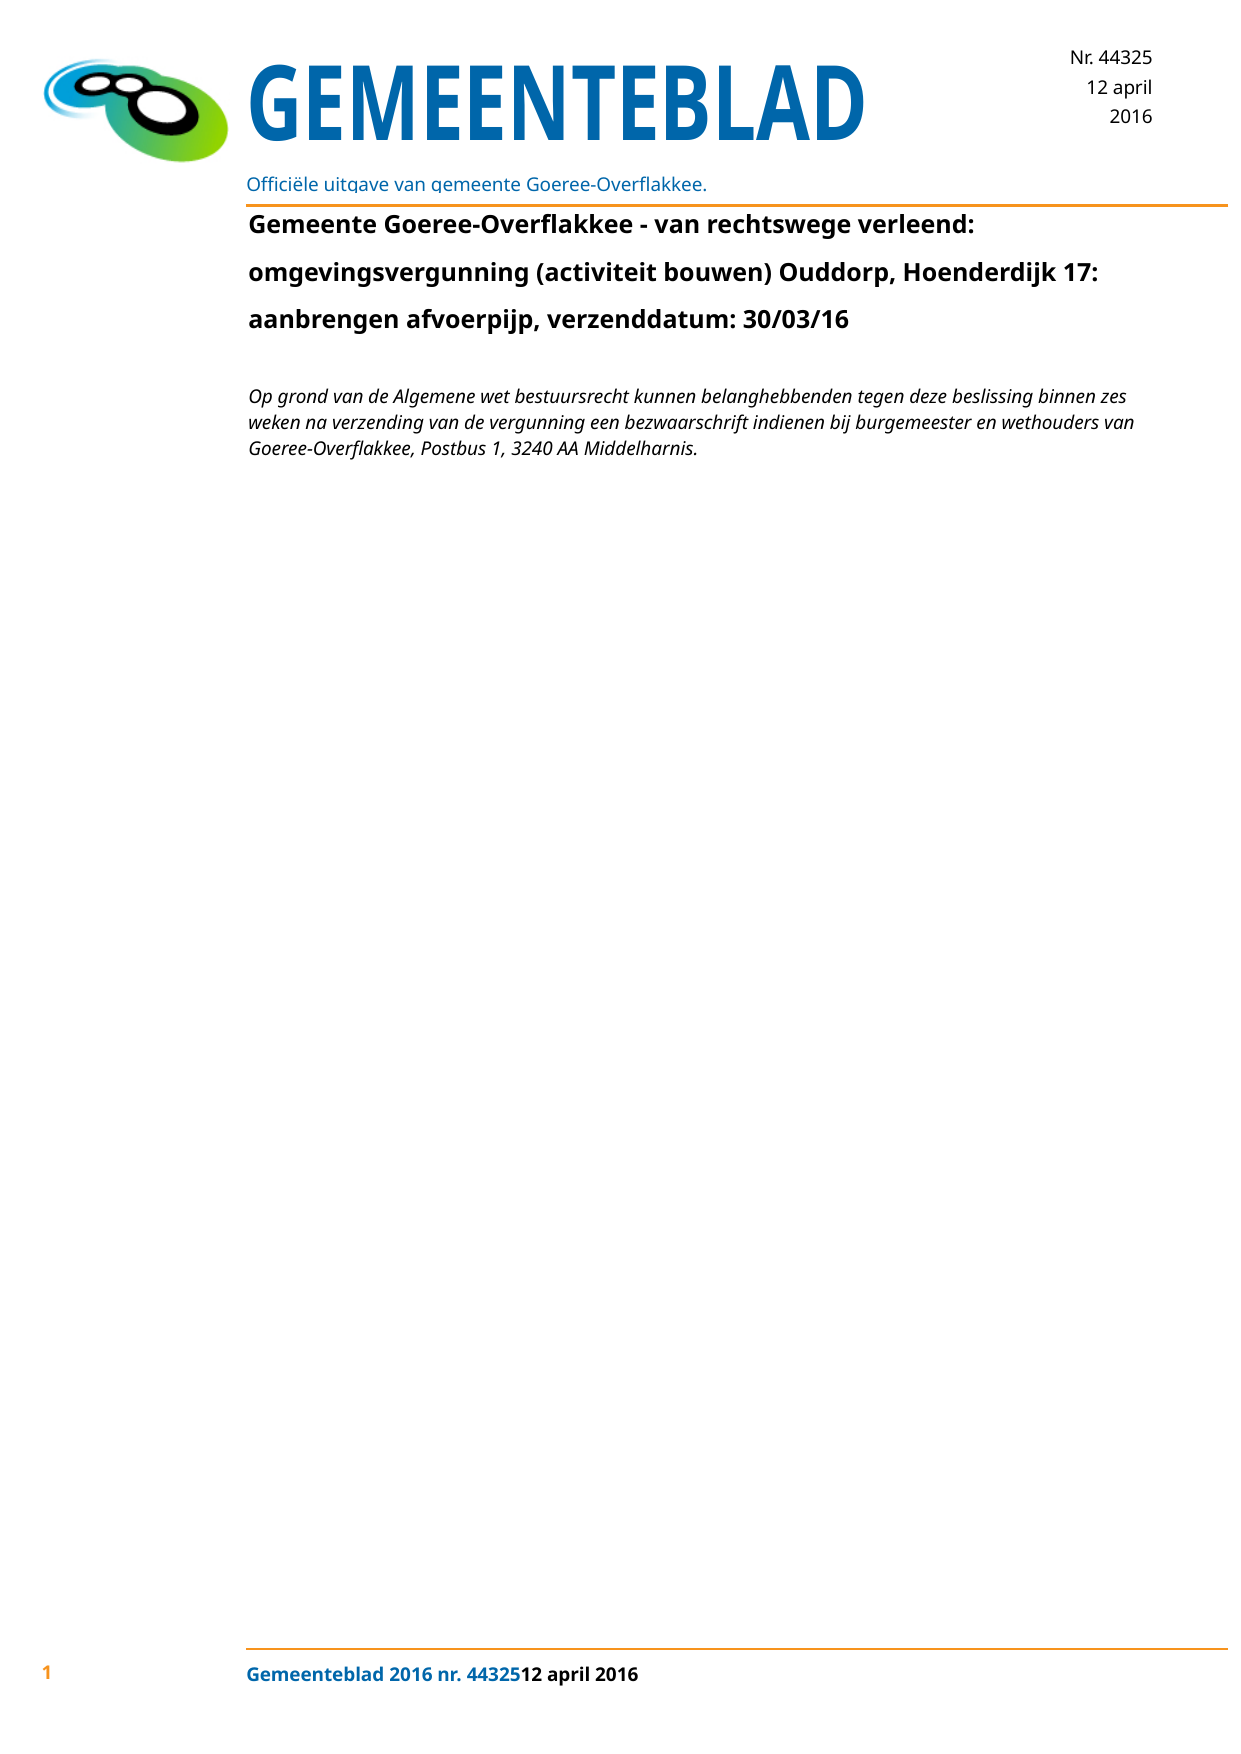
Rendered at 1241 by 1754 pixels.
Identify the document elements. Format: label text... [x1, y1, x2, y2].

picture [41, 47, 231, 172]
text Gemeente Goeree-Overflakkee - van rechtswege verleend: omgevingsvergunning (activiteit bouwen) Ouddorp, Hoenderdijk 17: aanbrengen afvoerpijp, verzenddatum: 30/03/16 [248, 207, 1152, 336]
text Op grond van de Algemene wet bestuursrecht kunnen belanghebbenden tegen deze beslissing binnen zes weken na verzending van de vergunning een bezwaarschrift indienen bij burgemeester en wethouders van Goeree-Overflakkee, Postbus 1, 3240 AA Middelharnis. [248, 384, 1152, 461]
